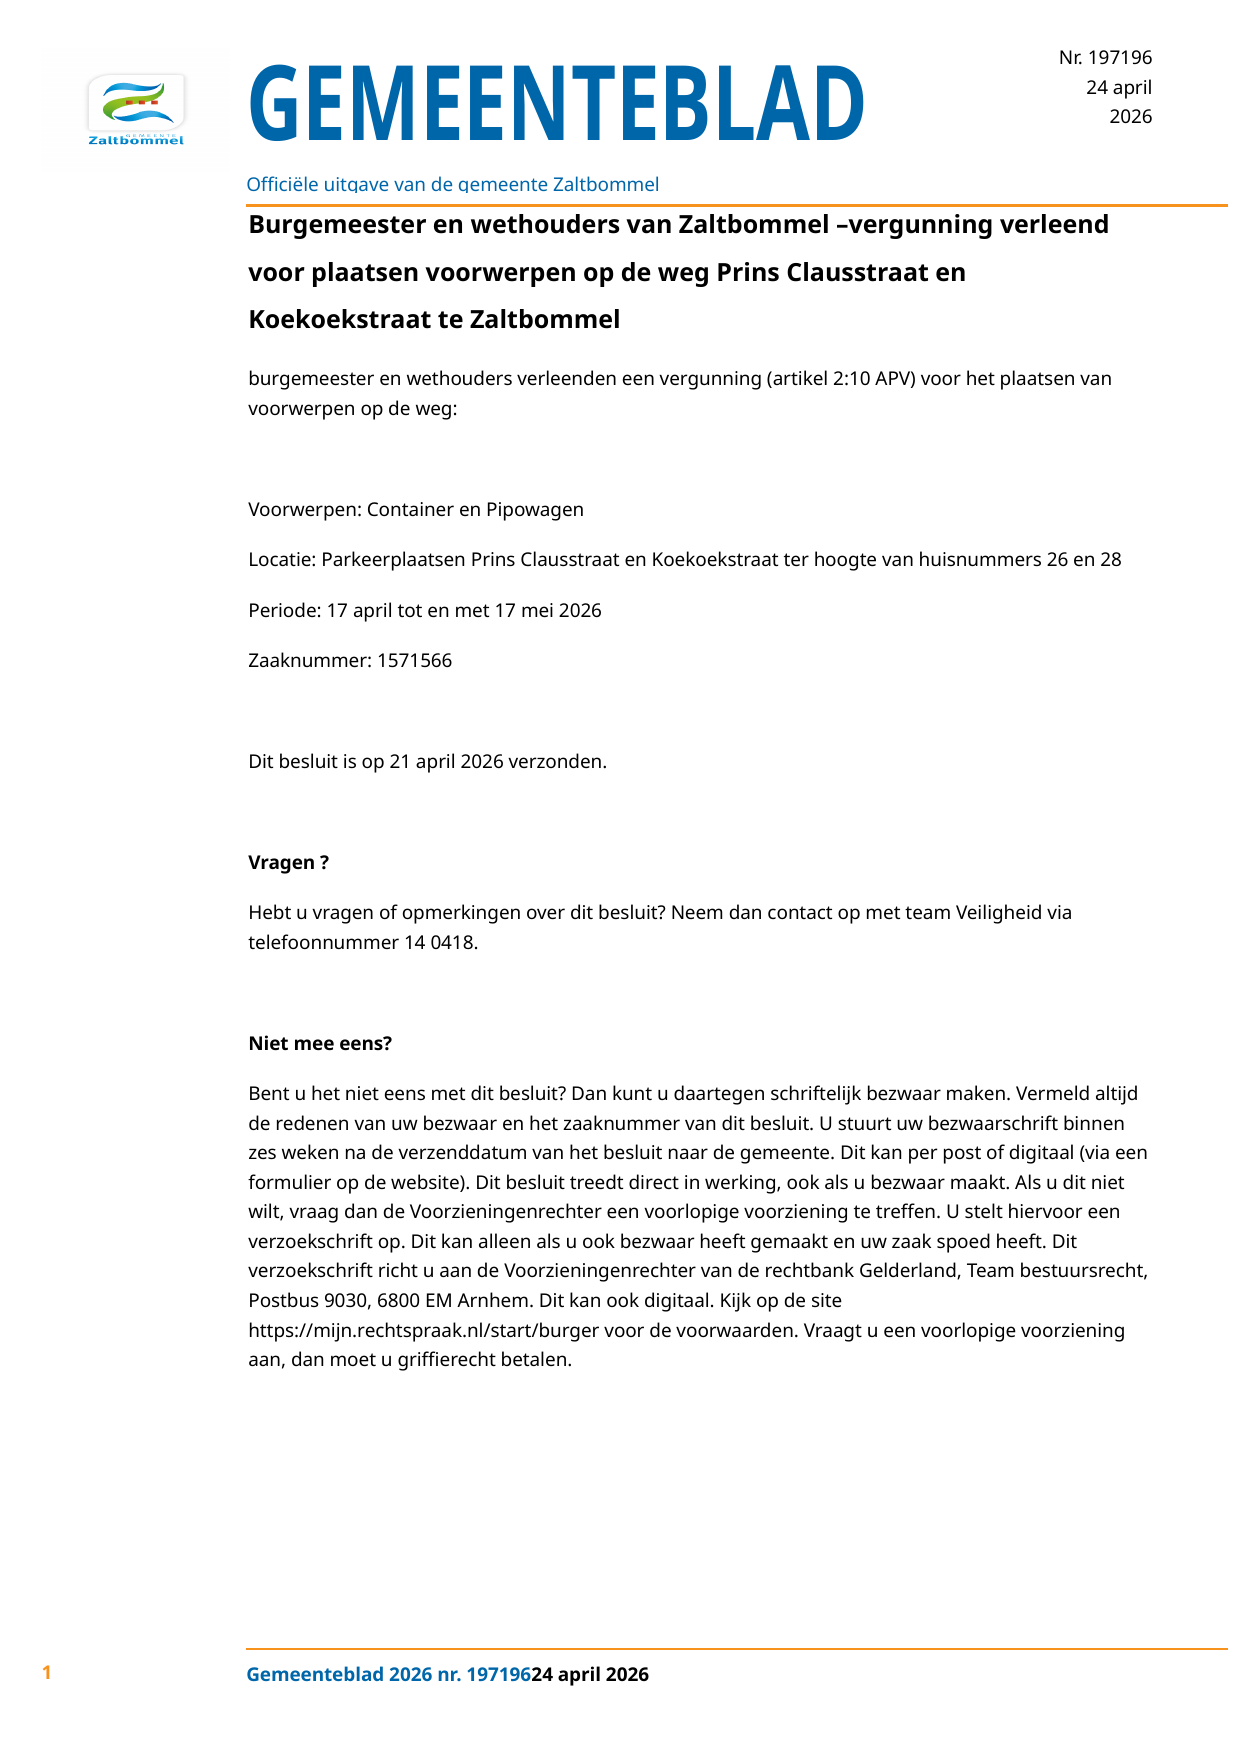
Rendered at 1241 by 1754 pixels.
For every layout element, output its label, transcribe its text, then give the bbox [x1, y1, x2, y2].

text Niet mee eens? [248, 1030, 1152, 1055]
picture [41, 47, 231, 172]
text Zaaknummer: 1571566 [248, 647, 1152, 673]
text Vragen ? [248, 849, 1152, 874]
text Periode: 17 april tot en met 17 mei 2026 [248, 597, 1152, 622]
text Locatie: Parkeerplaatsen Prins Clausstraat en Koekoekstraat ter hoogte van huisnummers 26 en 28 [248, 546, 1152, 572]
text burgemeester en wethouders verleenden een vergunning (artikel 2:10 APV) voor het plaatsen van voorwerpen op de weg: [248, 366, 1152, 421]
text Burgemeester en wethouders van Zaltbommel –vergunning verleend voor plaatsen voorwerpen op de weg Prins Clausstraat en Koekoekstraat te Zaltbommel [248, 207, 1152, 336]
text Hebt u vragen of opmerkingen over dit besluit? Neem dan contact op met team Veiligheid via telefoonnummer 14 0418. [248, 899, 1152, 954]
text Voorwerpen: Container en Pipowagen [248, 496, 1152, 522]
text Bent u het niet eens met dit besluit? Dan kunt u daartegen schriftelijk bezwaar maken. Vermeld altijd de redenen van uw bezwaar en het zaaknummer van dit besluit. U stuurt uw bezwaarschrift binnen zes weken na de verzenddatum van het besluit naar de gemeente. Dit kan per post of digitaal (via een formulier op de website). Dit besluit treedt direct in werking, ook als u bezwaar maakt. Als u dit niet wilt, vraag dan de Voorzieningenrechter een voorlopige voorziening te treffen. U stelt hiervoor een verzoekschrift op. Dit kan alleen als u ook bezwaar heeft gemaakt en uw zaak spoed heeft. Dit verzoekschrift richt u aan de Voorzieningenrechter van de rechtbank Gelderland, Team bestuursrecht, Postbus 9030, 6800 EM Arnhem. Dit kan ook digitaal. Kijk op de site https://mijn.rechtspraak.nl/start/burger voor de voorwaarden. Vraagt u een voorlopige voorziening aan, dan moet u griffierecht betalen. [248, 1080, 1152, 1372]
text Dit besluit is op 21 april 2026 verzonden. [248, 748, 1152, 774]
